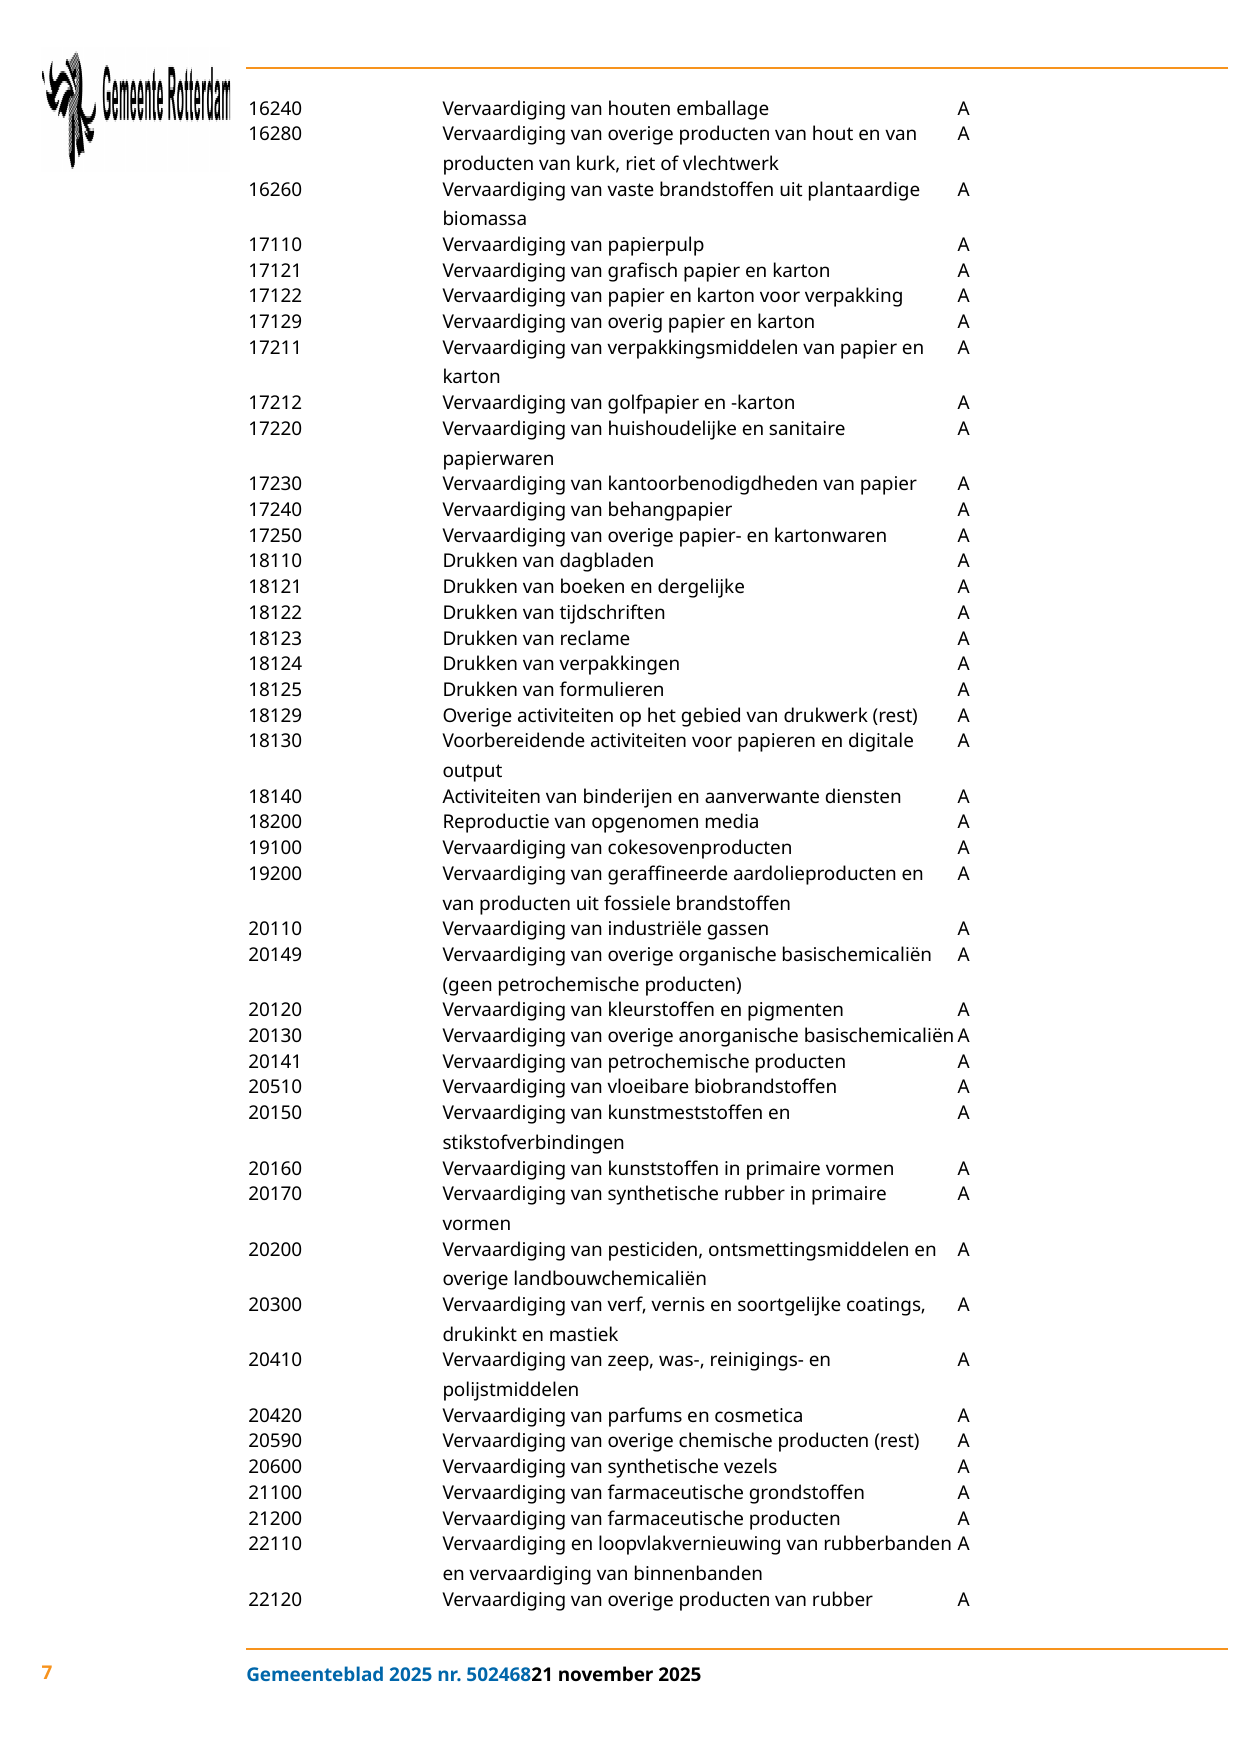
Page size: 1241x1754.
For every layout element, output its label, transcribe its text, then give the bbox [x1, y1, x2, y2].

table_cell 17110 [248, 231, 442, 257]
table_cell A [958, 231, 1152, 257]
table_cell A [958, 835, 1152, 860]
table_cell Vervaardiging van grafisch papier en karton [442, 257, 957, 283]
table_cell A [958, 1074, 1152, 1099]
table_cell 19100 [248, 835, 442, 860]
table_cell 18124 [248, 651, 442, 676]
table_cell Drukken van dagbladen [442, 548, 957, 573]
table_cell 20410 [248, 1346, 442, 1402]
table_cell Vervaardiging van synthetische vezels [442, 1453, 957, 1479]
table_cell Reproductie van opgenomen media [442, 809, 957, 834]
table_cell A [958, 470, 1152, 496]
table_cell 17250 [248, 522, 442, 548]
table_cell Vervaardiging van kunstmeststoffen en stikstofverbindingen [442, 1100, 957, 1155]
table_cell 22120 [248, 1586, 442, 1611]
table_cell A [958, 1100, 1152, 1155]
table_cell A [958, 1428, 1152, 1453]
table_cell Vervaardiging van overige producten van rubber [442, 1586, 957, 1611]
table_cell 18140 [248, 783, 442, 809]
table_cell Drukken van formulieren [442, 676, 957, 702]
table_cell Vervaardiging van kunststoffen in primaire vormen [442, 1155, 957, 1181]
table_cell 16240 [248, 95, 442, 121]
table_cell Vervaardiging van papier en karton voor verpakking [442, 283, 957, 308]
table_cell A [958, 257, 1152, 283]
table_cell A [958, 176, 1152, 231]
table_cell 18129 [248, 702, 442, 728]
table_cell 17211 [248, 334, 442, 389]
picture [41, 47, 231, 172]
table_cell Vervaardiging van overige anorganische basischemicaliën [442, 1022, 957, 1048]
table_cell A [958, 599, 1152, 625]
table_cell 16260 [248, 176, 442, 231]
table_cell Vervaardiging van overige papier- en kartonwaren [442, 522, 957, 548]
table_cell A [958, 1530, 1152, 1586]
table_cell A [958, 997, 1152, 1022]
table_cell 18122 [248, 599, 442, 625]
table_cell Vervaardiging van cokesovenproducten [442, 835, 957, 860]
table_cell A [958, 702, 1152, 728]
table_cell Vervaardiging van behangpapier [442, 496, 957, 522]
table_cell A [958, 1022, 1152, 1048]
table_cell Vervaardiging van golfpapier en -karton [442, 389, 957, 415]
table_cell A [958, 1155, 1152, 1181]
table_cell 20420 [248, 1402, 442, 1427]
table_cell A [958, 728, 1152, 783]
table_cell 19200 [248, 860, 442, 916]
table_cell 18121 [248, 573, 442, 599]
table_cell 20600 [248, 1453, 442, 1479]
table_cell 20130 [248, 1022, 442, 1048]
table_cell 20160 [248, 1155, 442, 1181]
table_cell 20200 [248, 1236, 442, 1291]
table_cell A [958, 1181, 1152, 1236]
table_cell 18110 [248, 548, 442, 573]
table_cell A [958, 1236, 1152, 1291]
table_cell 17240 [248, 496, 442, 522]
table_cell A [958, 573, 1152, 599]
table_cell 20590 [248, 1428, 442, 1453]
table_cell Vervaardiging van houten emballage [442, 95, 957, 121]
table_cell 20141 [248, 1048, 442, 1074]
table_cell 17122 [248, 283, 442, 308]
table_cell A [958, 95, 1152, 121]
table_cell 17230 [248, 470, 442, 496]
table_cell Vervaardiging van verpakkingsmiddelen van papier en karton [442, 334, 957, 389]
table_cell Vervaardiging van overige organische basischemicaliën (geen petrochemische producten) [442, 941, 957, 997]
table_cell Vervaardiging van synthetische rubber in primaire vormen [442, 1181, 957, 1236]
table_cell A [958, 1346, 1152, 1402]
table_cell Drukken van tijdschriften [442, 599, 957, 625]
table_cell Vervaardiging van farmaceutische producten [442, 1505, 957, 1530]
table_cell Vervaardiging van overige producten van hout en van producten van kurk, riet of vlechtwerk [442, 121, 957, 176]
table_cell 20149 [248, 941, 442, 997]
table_cell Overige activiteiten op het gebied van drukwerk (rest) [442, 702, 957, 728]
table_cell A [958, 1453, 1152, 1479]
table_cell Activiteiten van binderijen en aanverwante diensten [442, 783, 957, 809]
table_cell A [958, 415, 1152, 470]
table_cell A [958, 651, 1152, 676]
table_cell A [958, 1291, 1152, 1346]
table_cell Vervaardiging van petrochemische producten [442, 1048, 957, 1074]
table_cell 17220 [248, 415, 442, 470]
table_cell A [958, 860, 1152, 916]
table_cell A [958, 941, 1152, 997]
table_cell Drukken van reclame [442, 625, 957, 651]
table_cell Vervaardiging van vaste brandstoffen uit plantaardige biomassa [442, 176, 957, 231]
table_cell A [958, 308, 1152, 334]
table_cell Vervaardiging van farmaceutische grondstoffen [442, 1479, 957, 1505]
table_cell Drukken van boeken en dergelijke [442, 573, 957, 599]
table_cell 21200 [248, 1505, 442, 1530]
table_cell A [958, 334, 1152, 389]
table_cell 17121 [248, 257, 442, 283]
table_cell A [958, 1586, 1152, 1611]
table_cell Drukken van verpakkingen [442, 651, 957, 676]
table_cell Vervaardiging van verf, vernis en soortgelijke coatings, drukinkt en mastiek [442, 1291, 957, 1346]
table_cell 22110 [248, 1530, 442, 1586]
table_cell Vervaardiging en loopvlakvernieuwing van rubberbanden en vervaardiging van binnenbanden [442, 1530, 957, 1586]
table_cell A [958, 916, 1152, 941]
table_cell 18200 [248, 809, 442, 834]
table_cell 20510 [248, 1074, 442, 1099]
table_cell Vervaardiging van parfums en cosmetica [442, 1402, 957, 1427]
table_cell Vervaardiging van geraffineerde aardolieproducten en van producten uit fossiele brandstoffen [442, 860, 957, 916]
table_cell Vervaardiging van overig papier en karton [442, 308, 957, 334]
table_cell A [958, 809, 1152, 834]
table_cell 20110 [248, 916, 442, 941]
table_cell Vervaardiging van kantoorbenodigdheden van papier [442, 470, 957, 496]
table_cell A [958, 625, 1152, 651]
table_cell A [958, 389, 1152, 415]
table_cell A [958, 1505, 1152, 1530]
table_cell A [958, 548, 1152, 573]
table_cell 18125 [248, 676, 442, 702]
table_cell 17212 [248, 389, 442, 415]
table_cell A [958, 283, 1152, 308]
table_cell Vervaardiging van papierpulp [442, 231, 957, 257]
table_cell 20150 [248, 1100, 442, 1155]
table_cell Vervaardiging van huishoudelijke en sanitaire papierwaren [442, 415, 957, 470]
table_cell A [958, 783, 1152, 809]
table_cell 21100 [248, 1479, 442, 1505]
table_cell Vervaardiging van pesticiden, ontsmettingsmiddelen en overige landbouwchemicaliën [442, 1236, 957, 1291]
table_cell Vervaardiging van zeep, was-, reinigings- en polijstmiddelen [442, 1346, 957, 1402]
table_cell 17129 [248, 308, 442, 334]
table_cell 18130 [248, 728, 442, 783]
table_cell A [958, 1479, 1152, 1505]
table_cell 20120 [248, 997, 442, 1022]
table_cell Vervaardiging van overige chemische producten (rest) [442, 1428, 957, 1453]
table_cell Vervaardiging van kleurstoffen en pigmenten [442, 997, 957, 1022]
table_cell A [958, 522, 1152, 548]
table_cell 20300 [248, 1291, 442, 1346]
table_cell Voorbereidende activiteiten voor papieren en digitale output [442, 728, 957, 783]
table_cell Vervaardiging van industriële gassen [442, 916, 957, 941]
table_cell A [958, 1402, 1152, 1427]
table_cell A [958, 676, 1152, 702]
table_cell 18123 [248, 625, 442, 651]
table_cell A [958, 1048, 1152, 1074]
table_cell Vervaardiging van vloeibare biobrandstoffen [442, 1074, 957, 1099]
table_cell 16280 [248, 121, 442, 176]
table_cell A [958, 496, 1152, 522]
table_cell A [958, 121, 1152, 176]
table_cell 20170 [248, 1181, 442, 1236]
